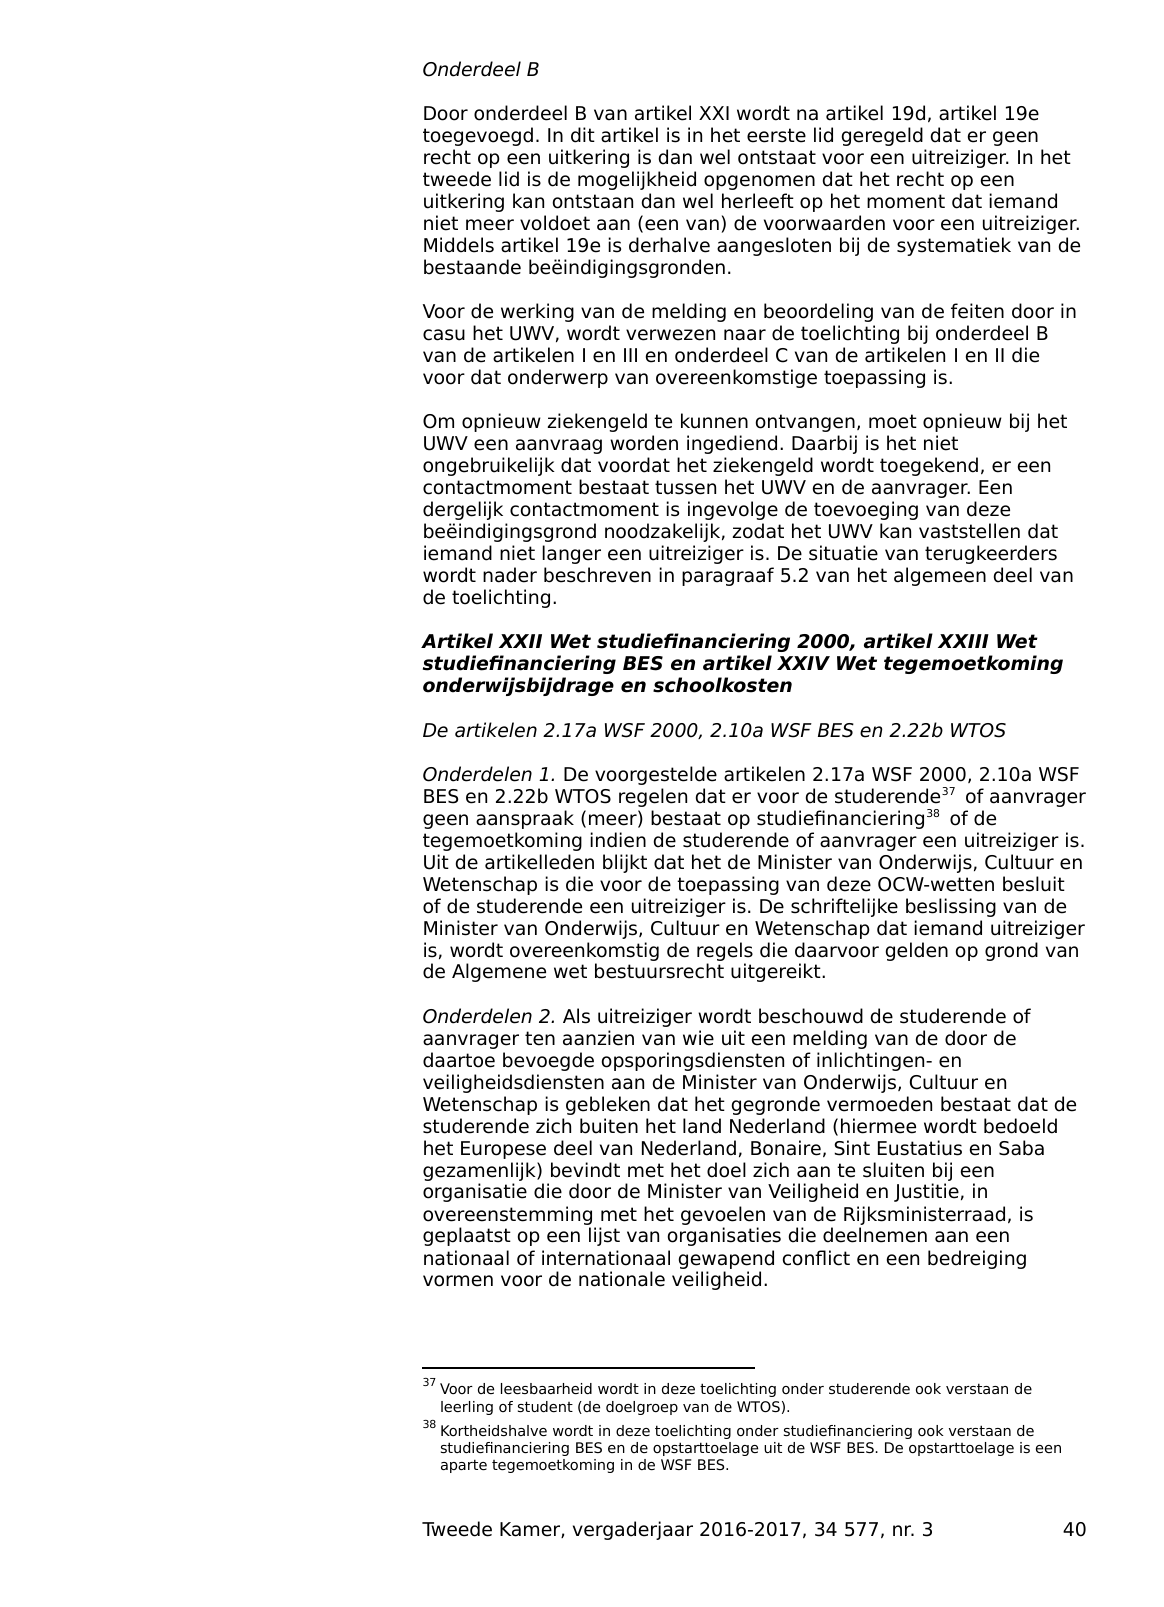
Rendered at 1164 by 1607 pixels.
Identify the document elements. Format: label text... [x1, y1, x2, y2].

text Voor de werking van de melding en beoordeling van de feiten door in casu het UWV, wordt verwezen naar de toelichting bij onderdeel B van de artikelen I en III en onderdeel C van de artikelen I en II die voor dat onderwerp van overeenkomstige toepassing is. [422, 301, 1087, 389]
subtitle De artikelen 2.17a WSF 2000, 2.10a WSF BES en 2.22b WTOS [422, 719, 1087, 741]
text Om opnieuw ziekengeld te kunnen ontvangen, moet opnieuw bij het UWV een aanvraag worden ingediend. Daarbij is het niet ongebruikelijk dat voordat het ziekengeld wordt toegekend, er een contactmoment bestaat tussen het UWV en de aanvrager. Een dergelijk contactmoment is ingevolge de toevoeging van deze beëindigingsgrond noodzakelijk, zodat het UWV kan vaststellen dat iemand niet langer een uitreiziger is. De situatie van terugkeerders wordt nader beschreven in paragraaf 5.2 van het algemeen deel van de toelichting. [422, 411, 1087, 609]
text Voor de leesbaarheid wordt in deze toelichting onder studerende ook verstaan de leerling of student (de doelgroep van de WTOS). [422, 1377, 1087, 1416]
subtitle Artikel XXII Wet studiefinanciering 2000, artikel XXIII Wet studiefinanciering BES en artikel XXIV Wet tegemoetkoming onderwijsbijdrage en schoolkosten [422, 631, 1087, 697]
subtitle Onderdeel B [422, 59, 1087, 81]
text Onderdelen 2. Als uitreiziger wordt beschouwd de studerende of aanvrager ten aanzien van wie uit een melding van de door de daartoe bevoegde opsporingsdiensten of inlichtingen- en veiligheidsdiensten aan de Minister van Onderwijs, Cultuur en Wetenschap is gebleken dat het gegronde vermoeden bestaat dat de studerende zich buiten het land Nederland (hiermee wordt bedoeld het Europese deel van Nederland, Bonaire, Sint Eustatius en Saba gezamenlijk) bevindt met het doel zich aan te sluiten bij een organisatie die door de Minister van Veiligheid en Justitie, in overeenstemming met het gevoelen van de Rijksministerraad, is geplaatst op een lijst van organisaties die deelnemen aan een nationaal of internationaal gewapend conflict en een bedreiging vormen voor de nationale veiligheid. [422, 1006, 1087, 1291]
text Onderdelen 1. De voorgestelde artikelen 2.17a WSF 2000, 2.10a WSF BES en 2.22b WTOS regelen dat er voor de studerende of aanvrager geen aanspraak (meer) bestaat op studiefinanciering of de tegemoetkoming indien de studerende of aanvrager een uitreiziger is. Uit de artikelleden blijkt dat het de Minister van Onderwijs, Cultuur en Wetenschap is die voor de toepassing van deze OCW-wetten besluit of de studerende een uitreiziger is. De schriftelijke beslissing van de Minister van Onderwijs, Cultuur en Wetenschap dat iemand uitreiziger is, wordt overeenkomstig de regels die daarvoor gelden op grond van de Algemene wet bestuursrecht uitgereikt. [422, 764, 1087, 983]
text Door onderdeel B van artikel XXI wordt na artikel 19d, artikel 19e toegevoegd. In dit artikel is in het eerste lid geregeld dat er geen recht op een uitkering is dan wel ontstaat voor een uitreiziger. In het tweede lid is de mogelijkheid opgenomen dat het recht op een uitkering kan ontstaan dan wel herleeft op het moment dat iemand niet meer voldoet aan (een van) de voorwaarden voor een uitreiziger. Middels artikel 19e is derhalve aangesloten bij de systematiek van de bestaande beëindigingsgronden. [422, 103, 1087, 279]
text Kortheidshalve wordt in deze toelichting onder studiefinanciering ook verstaan de studiefinanciering BES en de opstarttoelage uit de WSF BES. De opstarttoelage is een aparte tegemoetkoming in de WSF BES. [422, 1418, 1087, 1474]
